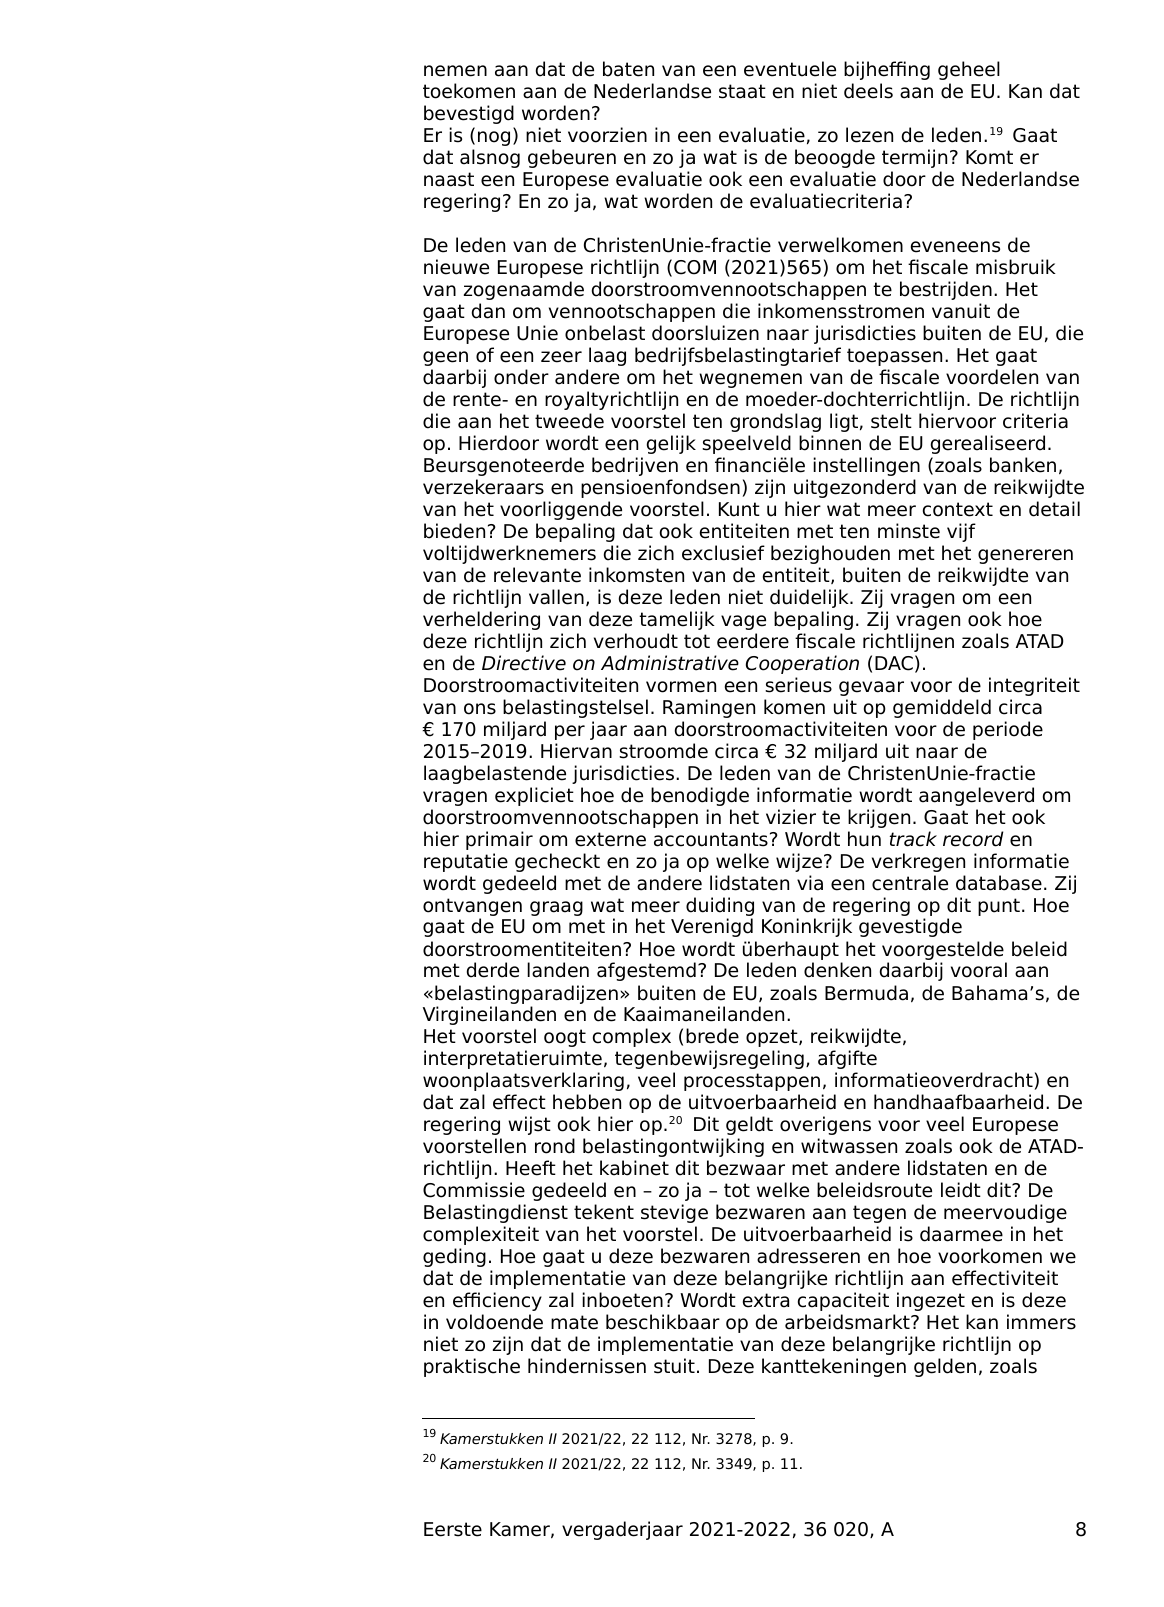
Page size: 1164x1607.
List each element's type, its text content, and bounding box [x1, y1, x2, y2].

text Doorstroomactiviteiten vormen een serieus gevaar voor de integriteit van ons belastingstelsel. Ramingen komen uit op gemiddeld circa € 170 miljard per jaar aan doorstroomactiviteiten voor de periode 2015–2019. Hiervan stroomde circa € 32 miljard uit naar de laagbelastende jurisdicties. De leden van de ChristenUnie-fractie vragen expliciet hoe de benodigde informatie wordt aangeleverd om doorstroomvennootschappen in het vizier te krijgen. Gaat het ook hier primair om externe accountants? Wordt hun track record en reputatie gecheckt en zo ja op welke wijze? De verkregen informatie wordt gedeeld met de andere lidstaten via een centrale database. Zij ontvangen graag wat meer duiding van de regering op dit punt. Hoe gaat de EU om met in het Verenigd Koninkrijk gevestigde doorstroomentiteiten? Hoe wordt überhaupt het voorgestelde beleid met derde landen afgestemd? De leden denken daarbij vooral aan «belastingparadijzen» buiten de EU, zoals Bermuda, de Bahama’s, de Virgineilanden en de Kaaimaneilanden. [422, 675, 1087, 1026]
text Er is (nog) niet voorzien in een evaluatie, zo lezen de leden. Gaat dat alsnog gebeuren en zo ja wat is de beoogde termijn? Komt er naast een Europese evaluatie ook een evaluatie door de Nederlandse regering? En zo ja, wat worden de evaluatiecriteria? [422, 125, 1087, 213]
text Kamerstukken II 2021/22, 22 112, Nr. 3278, p. 9. [422, 1427, 1087, 1449]
text De leden van de ChristenUnie-fractie verwelkomen eveneens de nieuwe Europese richtlijn (COM (2021)565) om het fiscale misbruik van zogenaamde doorstroomvennootschappen te bestrijden. Het gaat dan om vennootschappen die inkomensstromen vanuit de Europese Unie onbelast doorsluizen naar jurisdicties buiten de EU, die geen of een zeer laag bedrijfsbelastingtarief toepassen. Het gaat daarbij onder andere om het wegnemen van de fiscale voordelen van de rente- en royaltyrichtlijn en de moeder-dochterrichtlijn. De richtlijn die aan het tweede voorstel ten grondslag ligt, stelt hiervoor criteria op. Hierdoor wordt een gelijk speelveld binnen de EU gerealiseerd. Beursgenoteerde bedrijven en financiële instellingen (zoals banken, verzekeraars en pensioenfondsen) zijn uitgezonderd van de reikwijdte van het voorliggende voorstel. Kunt u hier wat meer context en detail bieden? De bepaling dat ook entiteiten met ten minste vijf voltijdwerknemers die zich exclusief bezighouden met het genereren van de relevante inkomsten van de entiteit, buiten de reikwijdte van de richtlijn vallen, is deze leden niet duidelijk. Zij vragen om een verheldering van deze tamelijk vage bepaling. Zij vragen ook hoe deze richtlijn zich verhoudt tot eerdere fiscale richtlijnen zoals ATAD en de Directive on Administrative Cooperation (DAC). [422, 235, 1087, 675]
text Het voorstel oogt complex (brede opzet, reikwijdte, interpretatieruimte, tegenbewijsregeling, afgifte woonplaatsverklaring, veel processtappen, informatieoverdracht) en dat zal effect hebben op de uitvoerbaarheid en handhaafbaarheid. De regering wijst ook hier op. Dit geldt overigens voor veel Europese voorstellen rond belastingontwijking en witwassen zoals ook de ATAD-richtlijn. Heeft het kabinet dit bezwaar met andere lidstaten en de Commissie gedeeld en – zo ja – tot welke beleidsroute leidt dit? De Belastingdienst tekent stevige bezwaren aan tegen de meervoudige complexiteit van het voorstel. De uitvoerbaarheid is daarmee in het geding. Hoe gaat u deze bezwaren adresseren en hoe voorkomen we dat de implementatie van deze belangrijke richtlijn aan effectiviteit en efficiency zal inboeten? Wordt extra capaciteit ingezet en is deze in voldoende mate beschikbaar op de arbeidsmarkt? Het kan immers niet zo zijn dat de implementatie van deze belangrijke richtlijn op praktische hindernissen stuit. Deze kanttekeningen gelden, zoals [422, 1026, 1087, 1378]
text nemen aan dat de baten van een eventuele bijheffing geheel toekomen aan de Nederlandse staat en niet deels aan de EU. Kan dat bevestigd worden? [422, 59, 1087, 125]
text Kamerstukken II 2021/22, 22 112, Nr. 3349, p. 11. [422, 1452, 1087, 1474]
